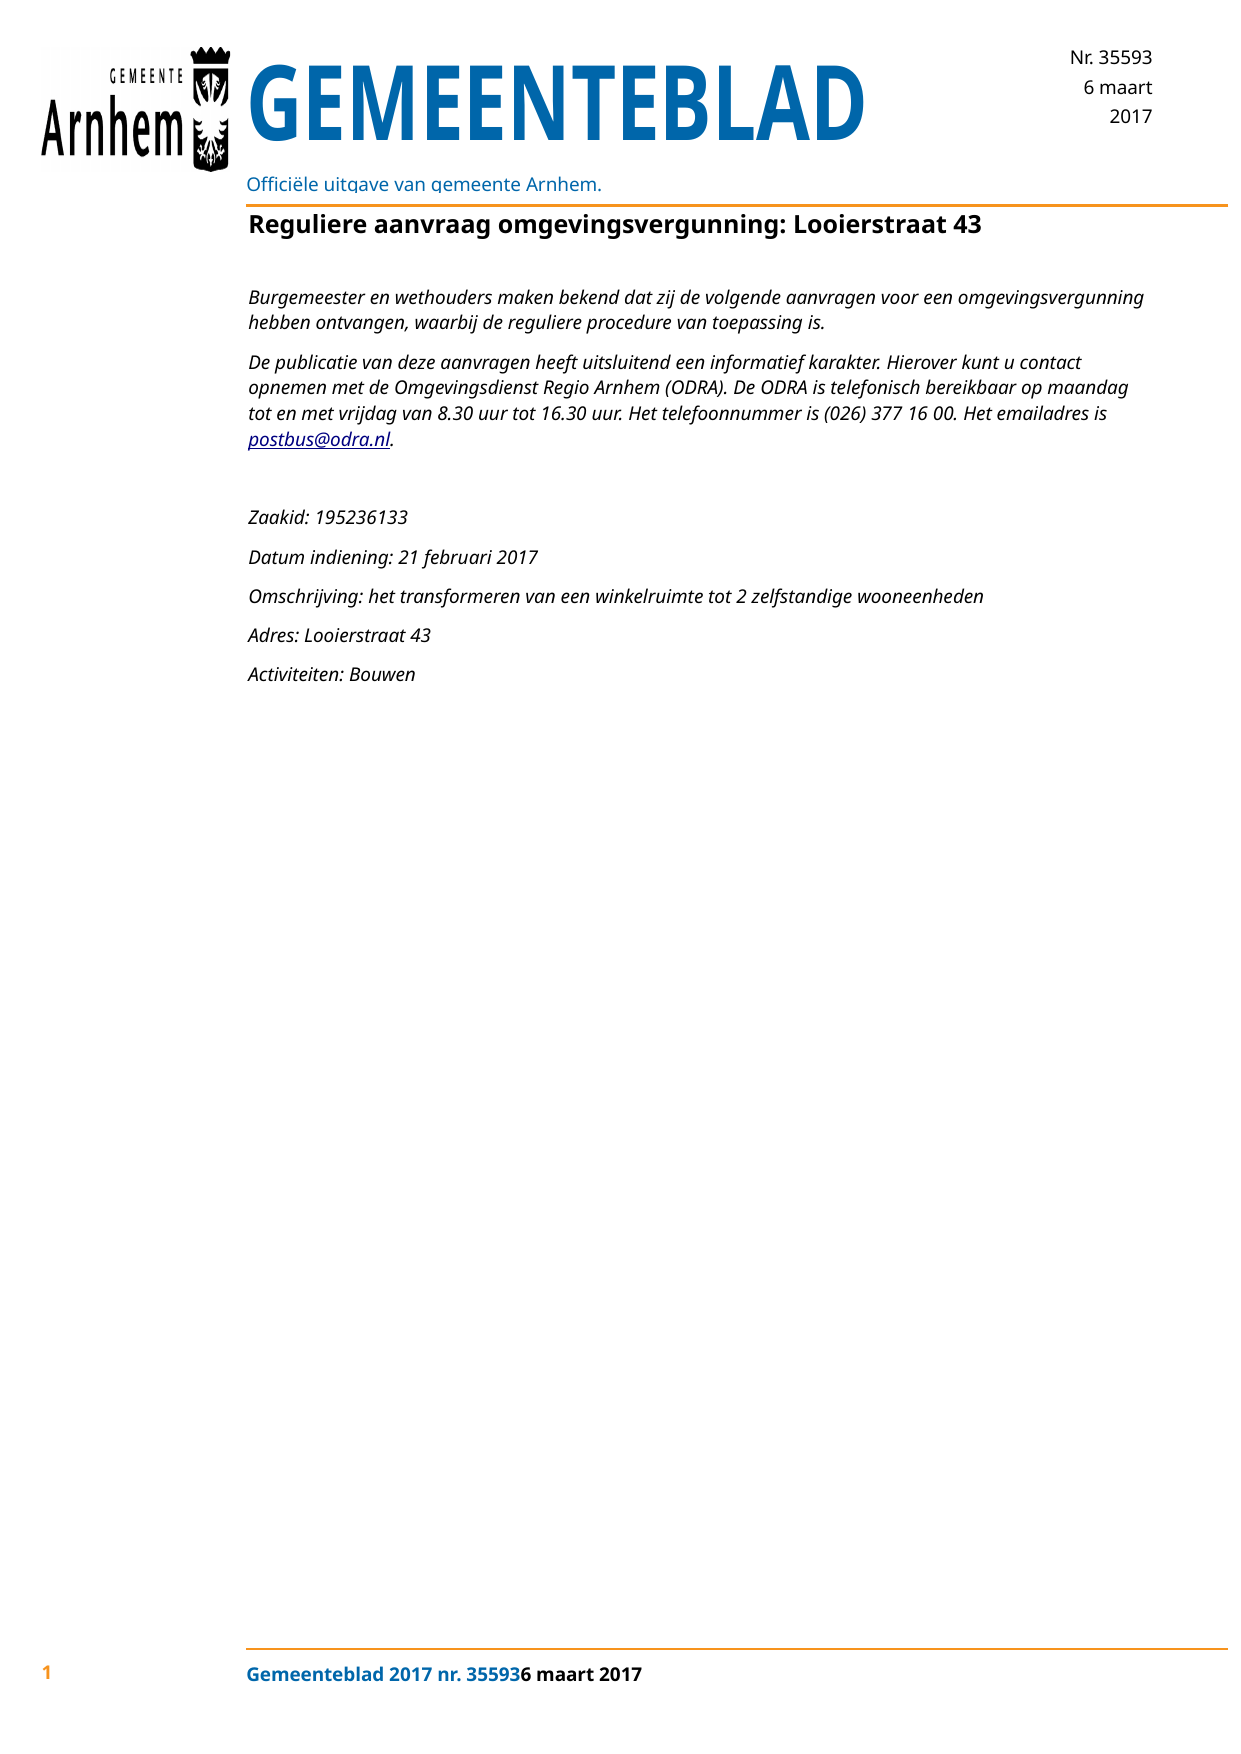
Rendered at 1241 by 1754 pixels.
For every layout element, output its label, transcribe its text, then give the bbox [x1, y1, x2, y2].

text Zaakid: 195236133 [248, 504, 1152, 530]
text Adres: Looierstraat 43 [248, 622, 1152, 648]
text Reguliere aanvraag omgevingsvergunning: Looierstraat 43 [248, 207, 1152, 241]
text Datum indiening: 21 februari 2017 [248, 544, 1152, 569]
text Activiteiten: Bouwen [248, 662, 1152, 687]
text Omschrijving: het transformeren van een winkelruimte tot 2 zelfstandige wooneenheden [248, 583, 1152, 609]
picture [41, 47, 231, 172]
text De publicatie van deze aanvragen heeft uitsluitend een informatief karakter. Hierover kunt u contact opnemen met de Omgevingsdienst Regio Arnhem (ODRA). De ODRA is telefonisch bereikbaar op maandag tot en met vrijdag van 8.30 uur tot 16.30 uur. Het telefoonnummer is (026) 377 16 00. Het emailadres is postbus@odra.nl. [248, 349, 1152, 452]
text Burgemeester en wethouders maken bekend dat zij de volgende aanvragen voor een omgevingsvergunning hebben ontvangen, waarbij de reguliere procedure van toepassing is. [248, 284, 1152, 335]
